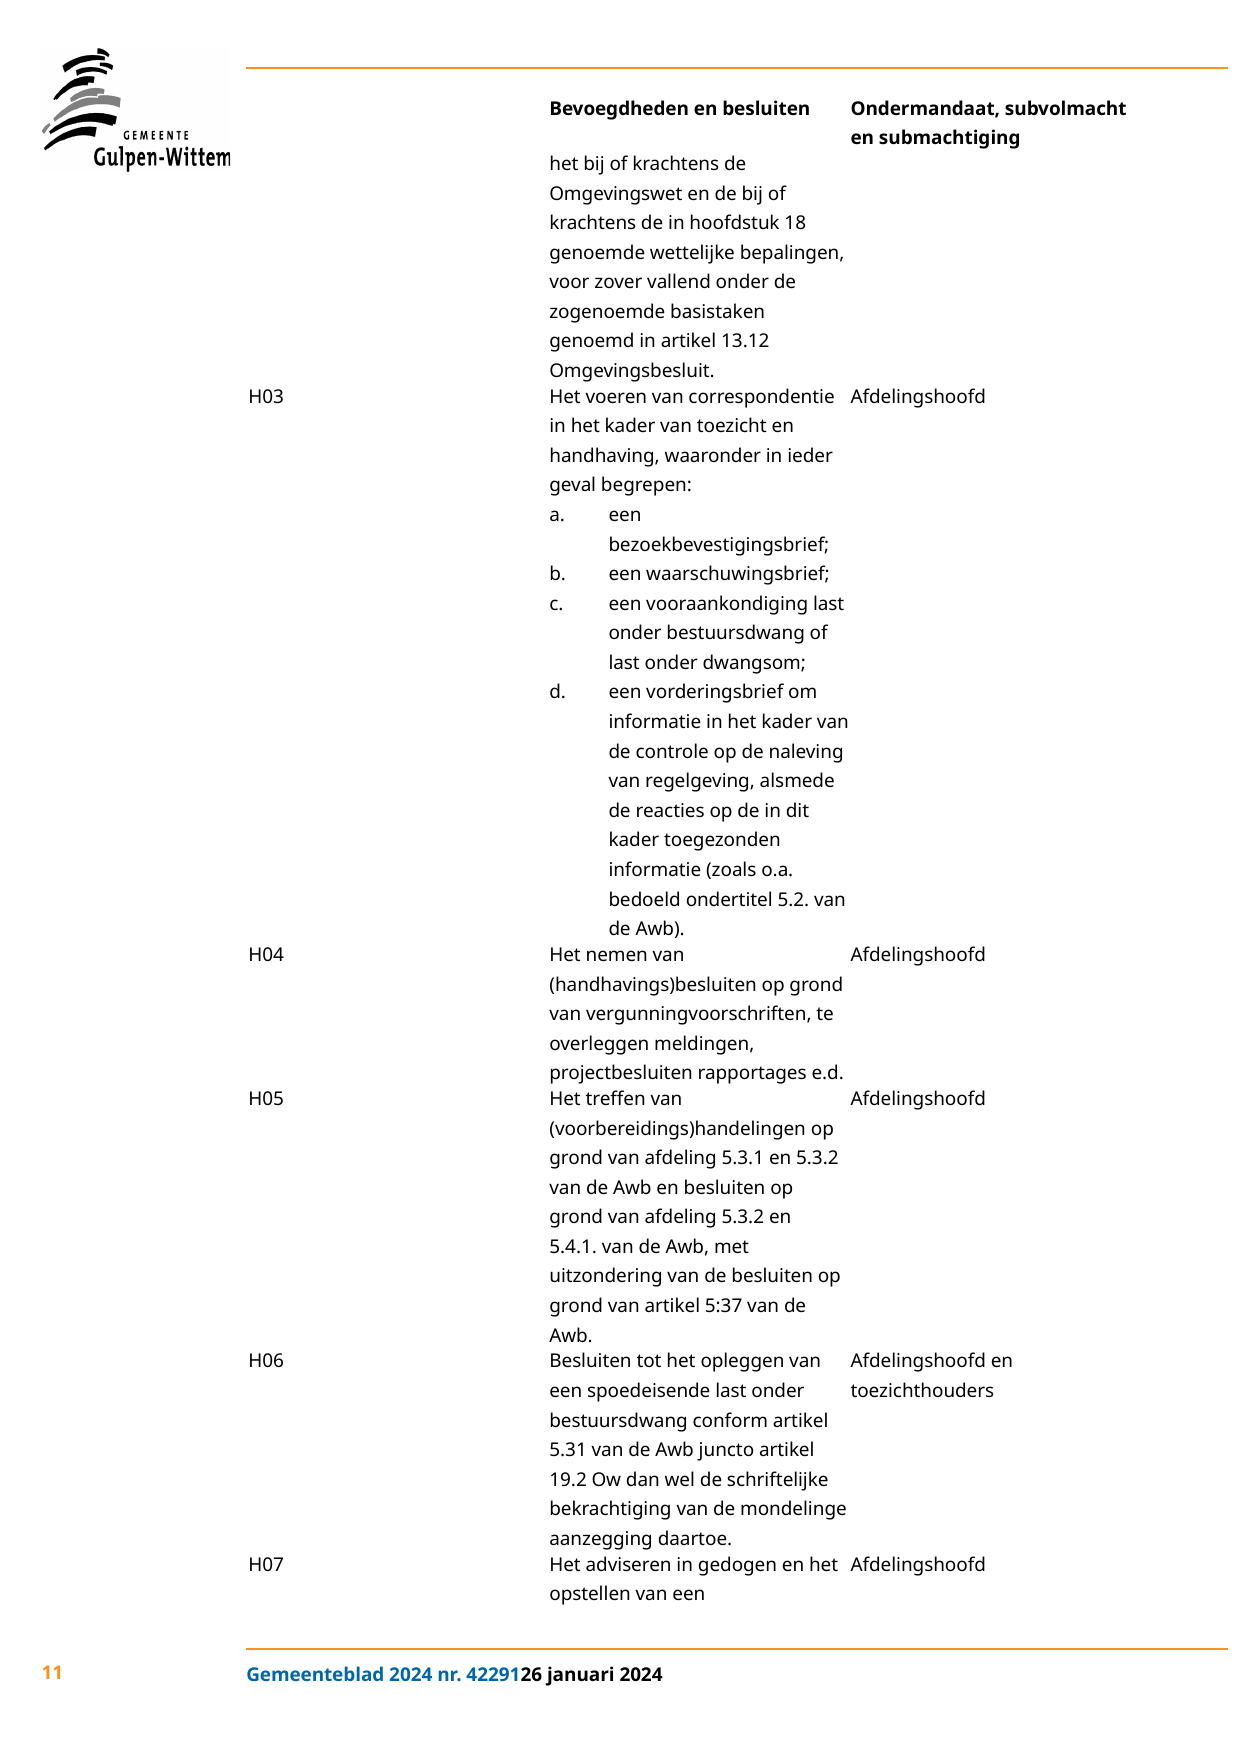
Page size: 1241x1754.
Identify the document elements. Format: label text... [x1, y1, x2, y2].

table_cell Afdelingshoofd [850, 941, 1152, 1085]
table_cell Het voeren van correspondentie in het kader van toezicht en handhaving, waaronder in ieder geval begrepen: een bezoekbevestigingsbrief; een waarschuwingsbrief; een vooraankondiging last onder bestuursdwang of last onder dwangsom; een vorderingsbrief om informatie in het kader van de controle op de naleving van regelgeving, alsmede de reacties op de in dit kader toegezonden informatie (zoals o.a. bedoeld ondertitel 5.2. van de Awb). [549, 383, 850, 941]
table_cell [850, 150, 1152, 383]
table_cell Het treffen van (voorbereidings)handelingen op grond van afdeling 5.3.1 en 5.3.2 van de Awb en besluiten op grond van afdeling 5.3.2 en 5.4.1. van de Awb, met uitzondering van de besluiten op grond van artikel 5:37 van de Awb. [549, 1085, 850, 1348]
table_header Bevoegdheden en besluiten [549, 95, 850, 150]
table_header [248, 95, 549, 150]
table_cell H07 [248, 1551, 549, 1606]
table_header Ondermandaat, subvolmacht en submachtiging [850, 95, 1152, 150]
table_cell H06 [248, 1348, 549, 1551]
table_cell Het nemen van (handhavings)besluiten op grond van vergunningvoorschriften, te overleggen meldingen, projectbesluiten rapportages e.d. [549, 941, 850, 1085]
table_cell H05 [248, 1085, 549, 1348]
picture [41, 47, 231, 172]
table_cell Afdelingshoofd [850, 383, 1152, 941]
table_cell Afdelingshoofd [850, 1085, 1152, 1348]
table_cell Het adviseren in gedogen en het opstellen van een [549, 1551, 850, 1606]
table_cell Besluiten tot het opleggen van een spoedeisende last onder bestuursdwang conform artikel 5.31 van de Awb juncto artikel 19.2 Ow dan wel de schriftelijke bekrachtiging van de mondelinge aanzegging daartoe. [549, 1348, 850, 1551]
table_cell Afdelingshoofd en toezichthouders [850, 1348, 1152, 1551]
table_cell H04 [248, 941, 549, 1085]
table_cell Afdelingshoofd [850, 1551, 1152, 1606]
table_cell H03 [248, 383, 549, 941]
table_cell het bij of krachtens de Omgevingswet en de bij of krachtens de in hoofdstuk 18 genoemde wettelijke bepalingen, voor zover vallend onder de zogenoemde basistaken genoemd in artikel 13.12 Omgevingsbesluit. [549, 150, 850, 383]
table_cell [248, 150, 549, 383]
